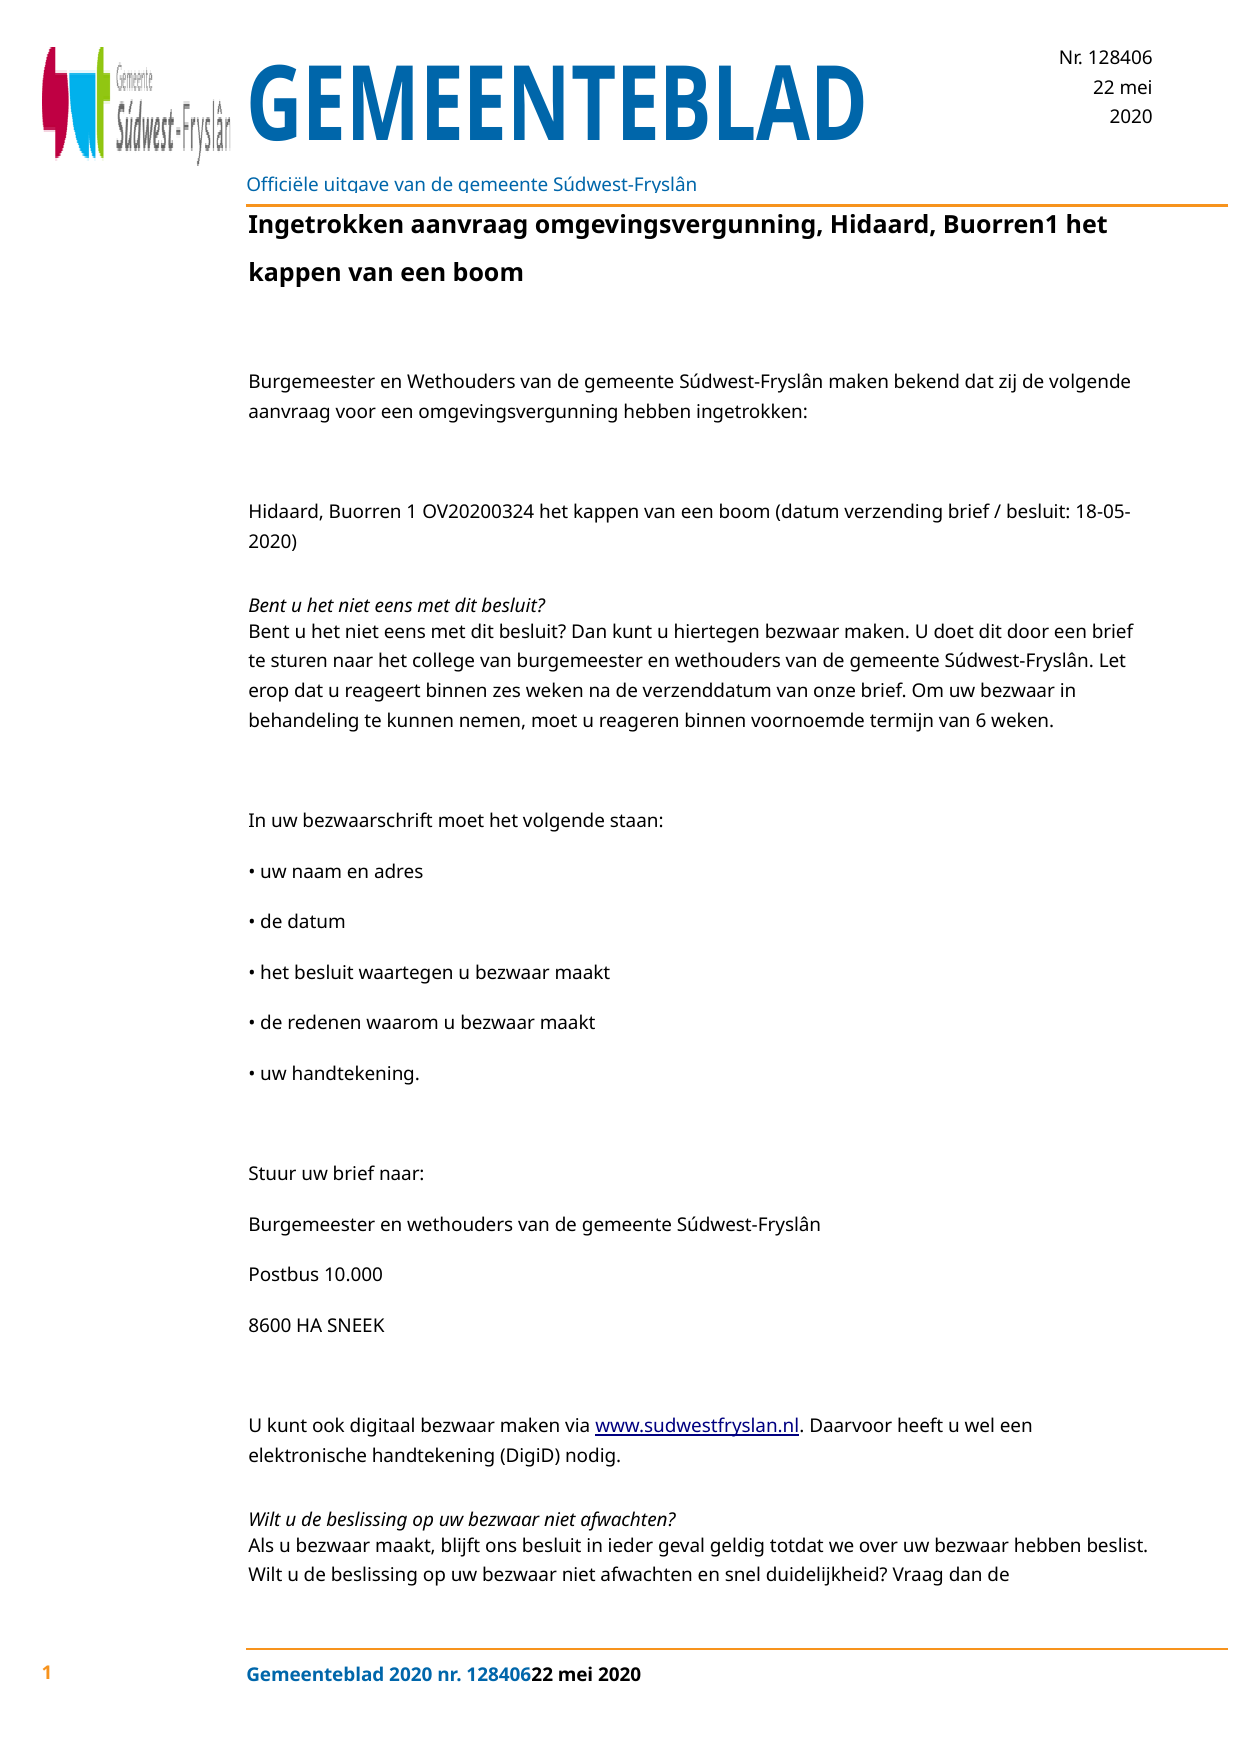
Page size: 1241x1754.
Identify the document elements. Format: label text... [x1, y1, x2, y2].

text • uw handtekening. [248, 1060, 1152, 1085]
text Stuur uw brief naar: [248, 1161, 1152, 1186]
text Burgemeester en Wethouders van de gemeente Súdwest-Fryslân maken bekend dat zij de volgende aanvraag voor een omgevingsvergunning hebben ingetrokken: [248, 368, 1152, 424]
text Bent u het niet eens met dit besluit? Dan kunt u hiertegen bezwaar maken. U doet dit door een brief te sturen naar het college van burgemeester en wethouders van de gemeente Súdwest-Fryslân. Let erop dat u reageert binnen zes weken na de verzenddatum van onze brief. Om uw bezwaar in behandeling te kunnen nemen, moet u reageren binnen voornoemde termijn van 6 weken. [248, 618, 1152, 732]
text Wilt u de beslissing op uw bezwaar niet afwachten? [248, 1506, 1152, 1532]
text Postbus 10.000 [248, 1261, 1152, 1287]
text In uw bezwaarschrift moet het volgende staan: [248, 808, 1152, 833]
picture [41, 47, 231, 172]
text U kunt ook digitaal bezwaar maken via www.sudwestfryslan.nl. Daarvoor heeft u wel een elektronische handtekening (DigiD) nodig. [248, 1413, 1152, 1468]
text • de datum [248, 908, 1152, 934]
text Bent u het niet eens met dit besluit? [248, 592, 1152, 618]
text Als u bezwaar maakt, blijft ons besluit in ieder geval geldig totdat we over uw bezwaar hebben beslist. Wilt u de beslissing op uw bezwaar niet afwachten en snel duidelijkheid? Vraag dan de [248, 1532, 1152, 1587]
text • uw naam en adres [248, 858, 1152, 884]
text 8600 HA SNEEK [248, 1312, 1152, 1337]
text Hidaard, Buorren 1 OV20200324 het kappen van een boom (datum verzending brief / besluit: 18-05-2020) [248, 499, 1152, 554]
text Ingetrokken aanvraag omgevingsvergunning, Hidaard, Buorren1 het kappen van een boom [248, 207, 1152, 288]
text • de redenen waarom u bezwaar maakt [248, 1009, 1152, 1035]
text Burgemeester en wethouders van de gemeente Súdwest-Fryslân [248, 1211, 1152, 1237]
text • het besluit waartegen u bezwaar maakt [248, 959, 1152, 984]
